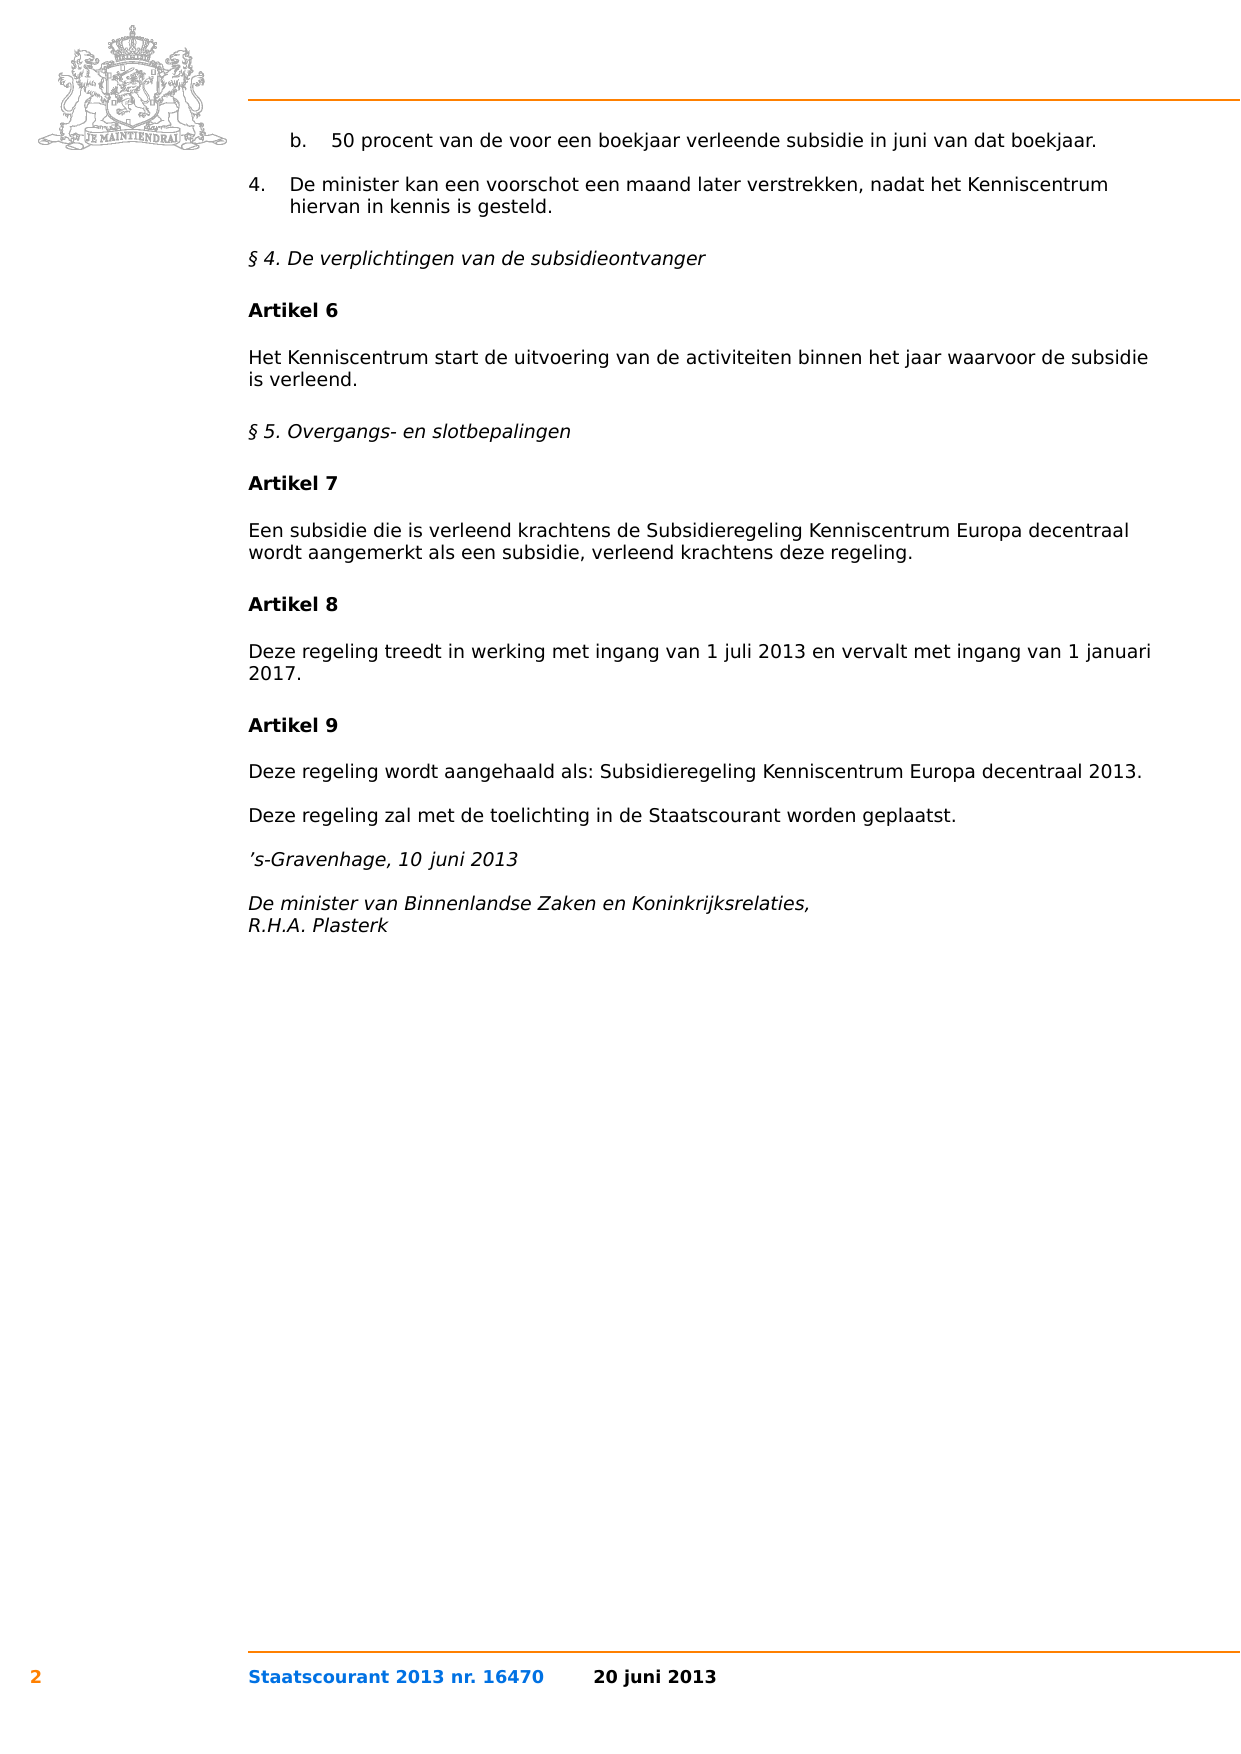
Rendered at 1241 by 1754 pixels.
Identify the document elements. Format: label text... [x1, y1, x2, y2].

subtitle Artikel 6 [248, 300, 1163, 322]
picture [38, 25, 227, 150]
text Deze regeling wordt aangehaald als: Subsidieregeling Kenniscentrum Europa decentraal 2013. [248, 761, 1163, 783]
subtitle § 4. De verplichtingen van de subsidieontvanger [248, 248, 1163, 270]
text ’s-Gravenhage, 10 juni 2013 [248, 849, 1163, 871]
text Het Kenniscentrum start de uitvoering van de activiteiten binnen het jaar waarvoor de subsidie is verleend. [248, 347, 1163, 391]
text b. 50 procent van de voor een boekjaar verleende subsidie in juni van dat boekjaar. [289, 130, 1163, 152]
text 4. De minister kan een voorschot een maand later verstrekken, nadat het Kenniscentrum hiervan in kennis is gesteld. [248, 174, 1163, 218]
subtitle Artikel 9 [248, 714, 1163, 736]
text Een subsidie die is verleend krachtens de Subsidieregeling Kenniscentrum Europa decentraal wordt aangemerkt als een subsidie, verleend krachtens deze regeling. [248, 519, 1163, 563]
subtitle § 5. Overgangs- en slotbepalingen [248, 421, 1163, 443]
text De minister van Binnenlandse Zaken en Koninkrijksrelaties, R.H.A. Plasterk [248, 893, 1163, 937]
text Deze regeling zal met de toelichting in de Staatscourant worden geplaatst. [248, 805, 1163, 827]
text Deze regeling treedt in werking met ingang van 1 juli 2013 en vervalt met ingang van 1 januari 2017. [248, 641, 1163, 684]
subtitle Artikel 8 [248, 593, 1163, 616]
subtitle Artikel 7 [248, 473, 1163, 494]
